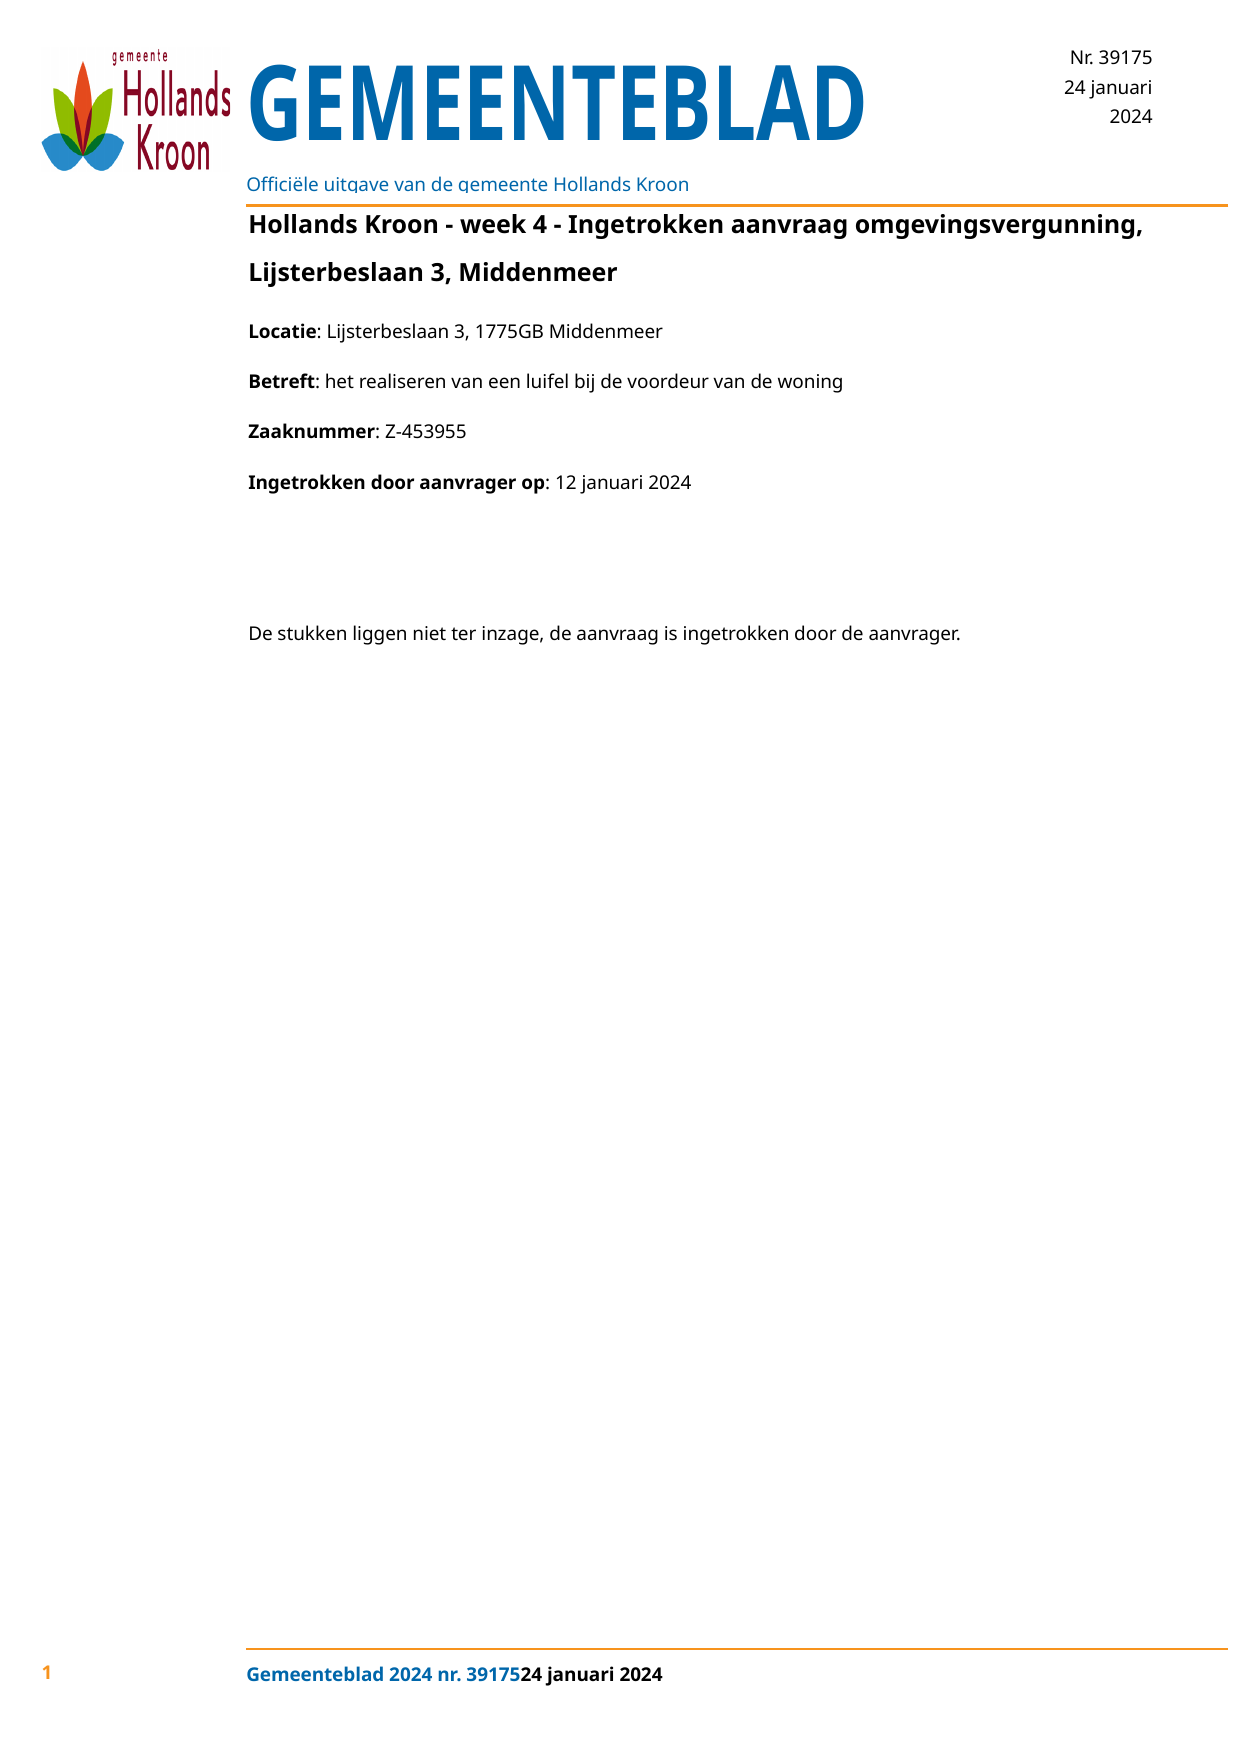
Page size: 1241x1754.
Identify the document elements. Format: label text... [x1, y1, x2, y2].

text De stukken liggen niet ter inzage, de aanvraag is ingetrokken door de aanvrager. [248, 620, 1152, 646]
text Betreft: het realiseren van een luifel bij de voordeur van de woning [248, 368, 1152, 394]
text Zaaknummer: Z-453955 [248, 419, 1152, 444]
text Locatie: Lijsterbeslaan 3, 1775GB Middenmeer [248, 318, 1152, 344]
picture [41, 47, 231, 172]
text Ingetrokken door aanvrager op: 12 januari 2024 [248, 469, 1152, 495]
text Hollands Kroon - week 4 - Ingetrokken aanvraag omgevingsvergunning, Lijsterbeslaan 3, Middenmeer [248, 207, 1152, 288]
